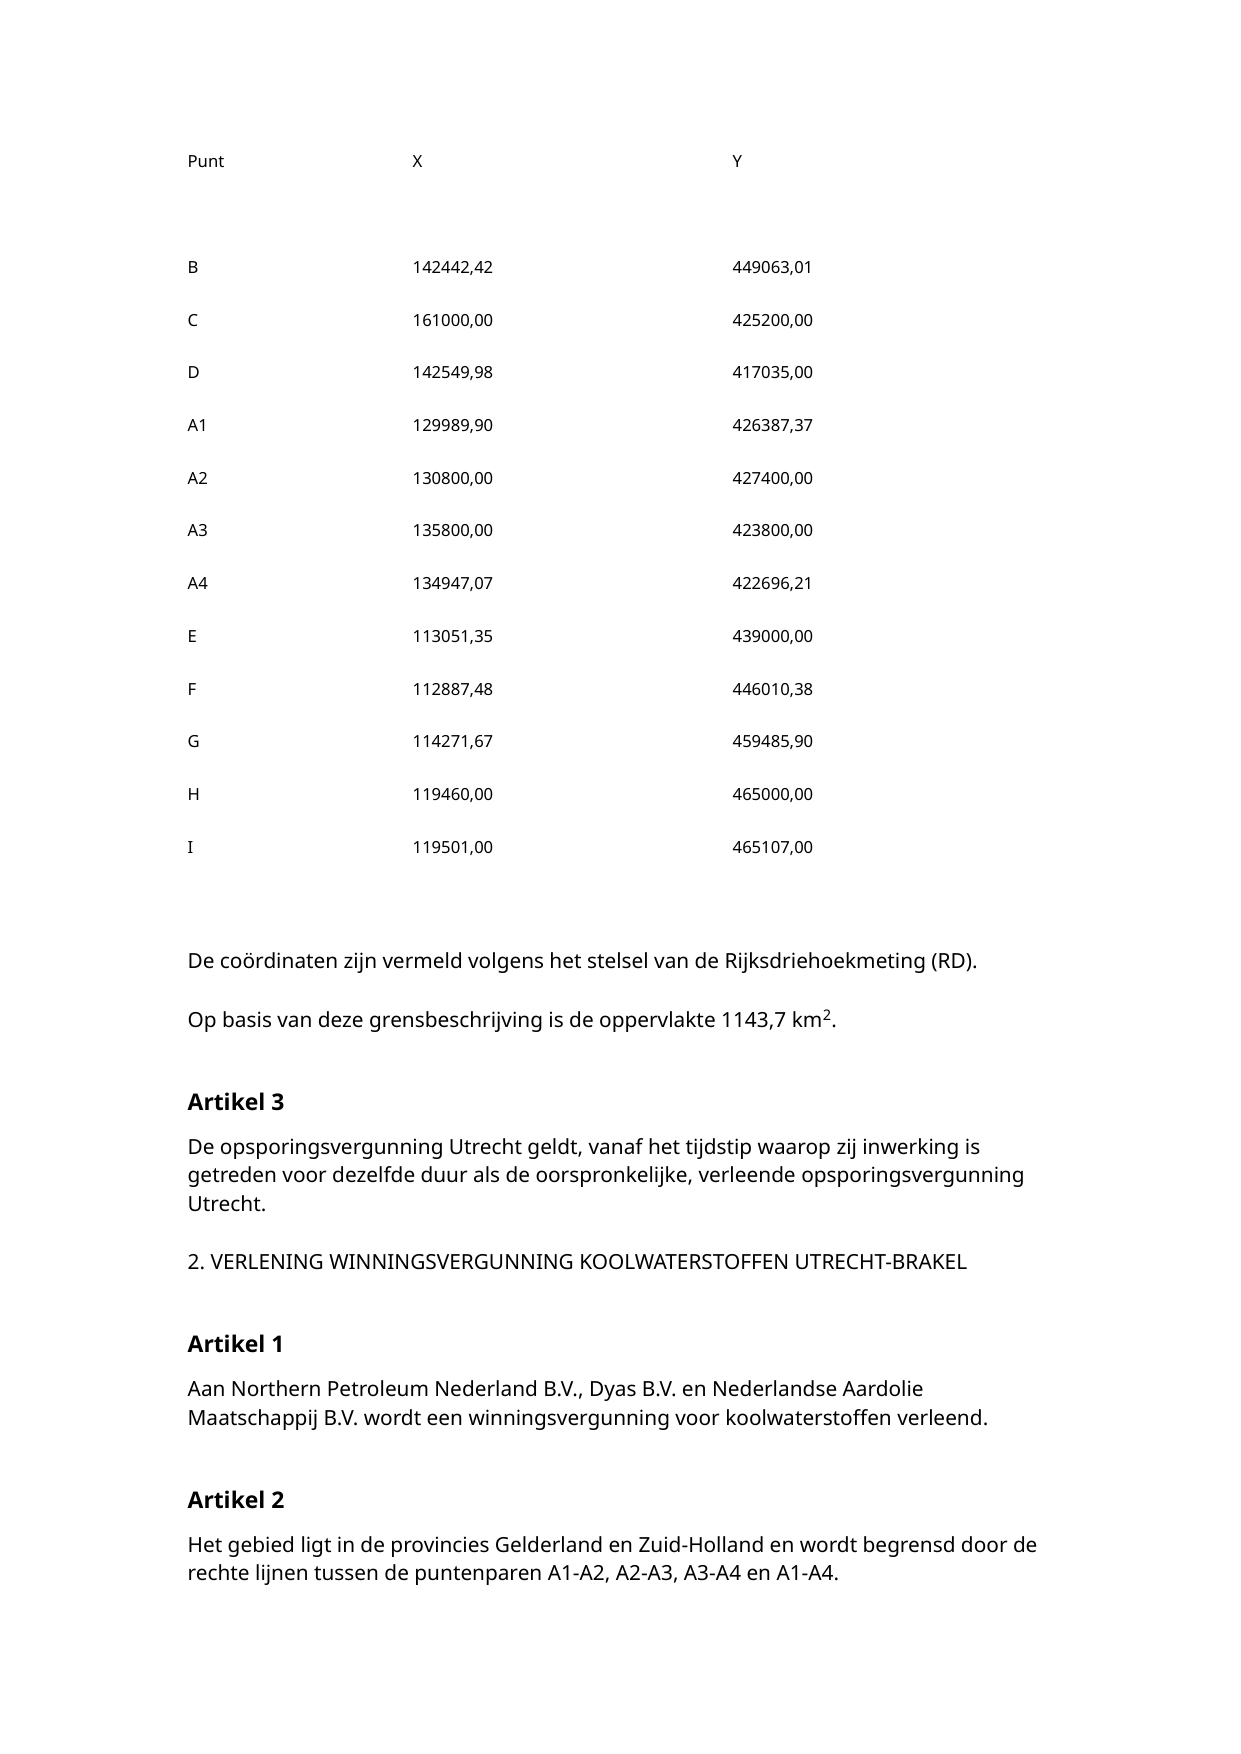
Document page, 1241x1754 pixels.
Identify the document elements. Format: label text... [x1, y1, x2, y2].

table_cell 129989,90 [413, 414, 732, 466]
table_cell A4 [188, 572, 412, 624]
table_cell A2 [188, 466, 412, 519]
table_cell 134947,07 [413, 572, 732, 624]
text Aan Northern Petroleum Nederland B.V., Dyas B.V. en Nederlandse Aardolie Maatschappij B.V. wordt een winningsvergunning voor koolwaterstoffen verleend. [187, 1374, 1053, 1431]
table_cell 465107,00 [733, 835, 1053, 888]
table_cell F [188, 677, 412, 730]
table_cell 112887,48 [413, 677, 732, 730]
table_cell 449063,01 [733, 255, 1053, 308]
table_header X [413, 150, 732, 203]
table_cell 465000,00 [733, 783, 1053, 835]
text De opsporingsvergunning Utrecht geldt, vanaf het tijdstip waarop zij inwerking is getreden voor dezelfde duur als de oorspronkelijke, verleende opsporingsvergunning Utrecht. [187, 1132, 1053, 1217]
table_cell A3 [188, 519, 412, 572]
subtitle Artikel 3 [187, 1086, 1053, 1117]
table_cell 135800,00 [413, 519, 732, 572]
table_cell E [188, 624, 412, 677]
table_cell [188, 203, 412, 255]
subtitle Artikel 2 [187, 1484, 1053, 1515]
table_cell 119501,00 [413, 835, 732, 888]
table_header Punt [188, 150, 412, 203]
table_cell 423800,00 [733, 519, 1053, 572]
table_cell 113051,35 [413, 624, 732, 677]
table_cell G [188, 730, 412, 782]
table_cell [413, 203, 732, 255]
table_cell C [188, 308, 412, 361]
text Het gebied ligt in de provincies Gelderland en Zuid-Holland en wordt begrensd door de rechte lijnen tussen de puntenparen A1-A2, A2-A3, A3-A4 en A1-A4. [187, 1530, 1053, 1587]
table_cell 425200,00 [733, 308, 1053, 361]
table_cell 417035,00 [733, 361, 1053, 413]
text De coördinaten zijn vermeld volgens het stelsel van de Rijksdriehoekmeting (RD). [187, 946, 1053, 975]
table_cell [733, 203, 1053, 255]
table_cell 114271,67 [413, 730, 732, 782]
table_cell 161000,00 [413, 308, 732, 361]
text Op basis van deze grensbeschrijving is de oppervlakte 1143,7 km2. [187, 1005, 1053, 1033]
table_cell B [188, 255, 412, 308]
table_cell 459485,90 [733, 730, 1053, 782]
table_cell 422696,21 [733, 572, 1053, 624]
table_cell 142442,42 [413, 255, 732, 308]
table_cell 446010,38 [733, 677, 1053, 730]
table_cell 426387,37 [733, 414, 1053, 466]
table_cell 439000,00 [733, 624, 1053, 677]
table_cell D [188, 361, 412, 413]
subtitle 2. VERLENING WINNINGSVERGUNNING KOOLWATERSTOFFEN UTRECHT-BRAKEL [187, 1247, 1053, 1276]
table_cell H [188, 783, 412, 835]
subtitle Artikel 1 [187, 1328, 1053, 1359]
table_cell I [188, 835, 412, 888]
table_cell 130800,00 [413, 466, 732, 519]
table_cell 142549,98 [413, 361, 732, 413]
table_header Y [733, 150, 1053, 203]
table_cell 119460,00 [413, 783, 732, 835]
table_cell 427400,00 [733, 466, 1053, 519]
table_cell A1 [188, 414, 412, 466]
